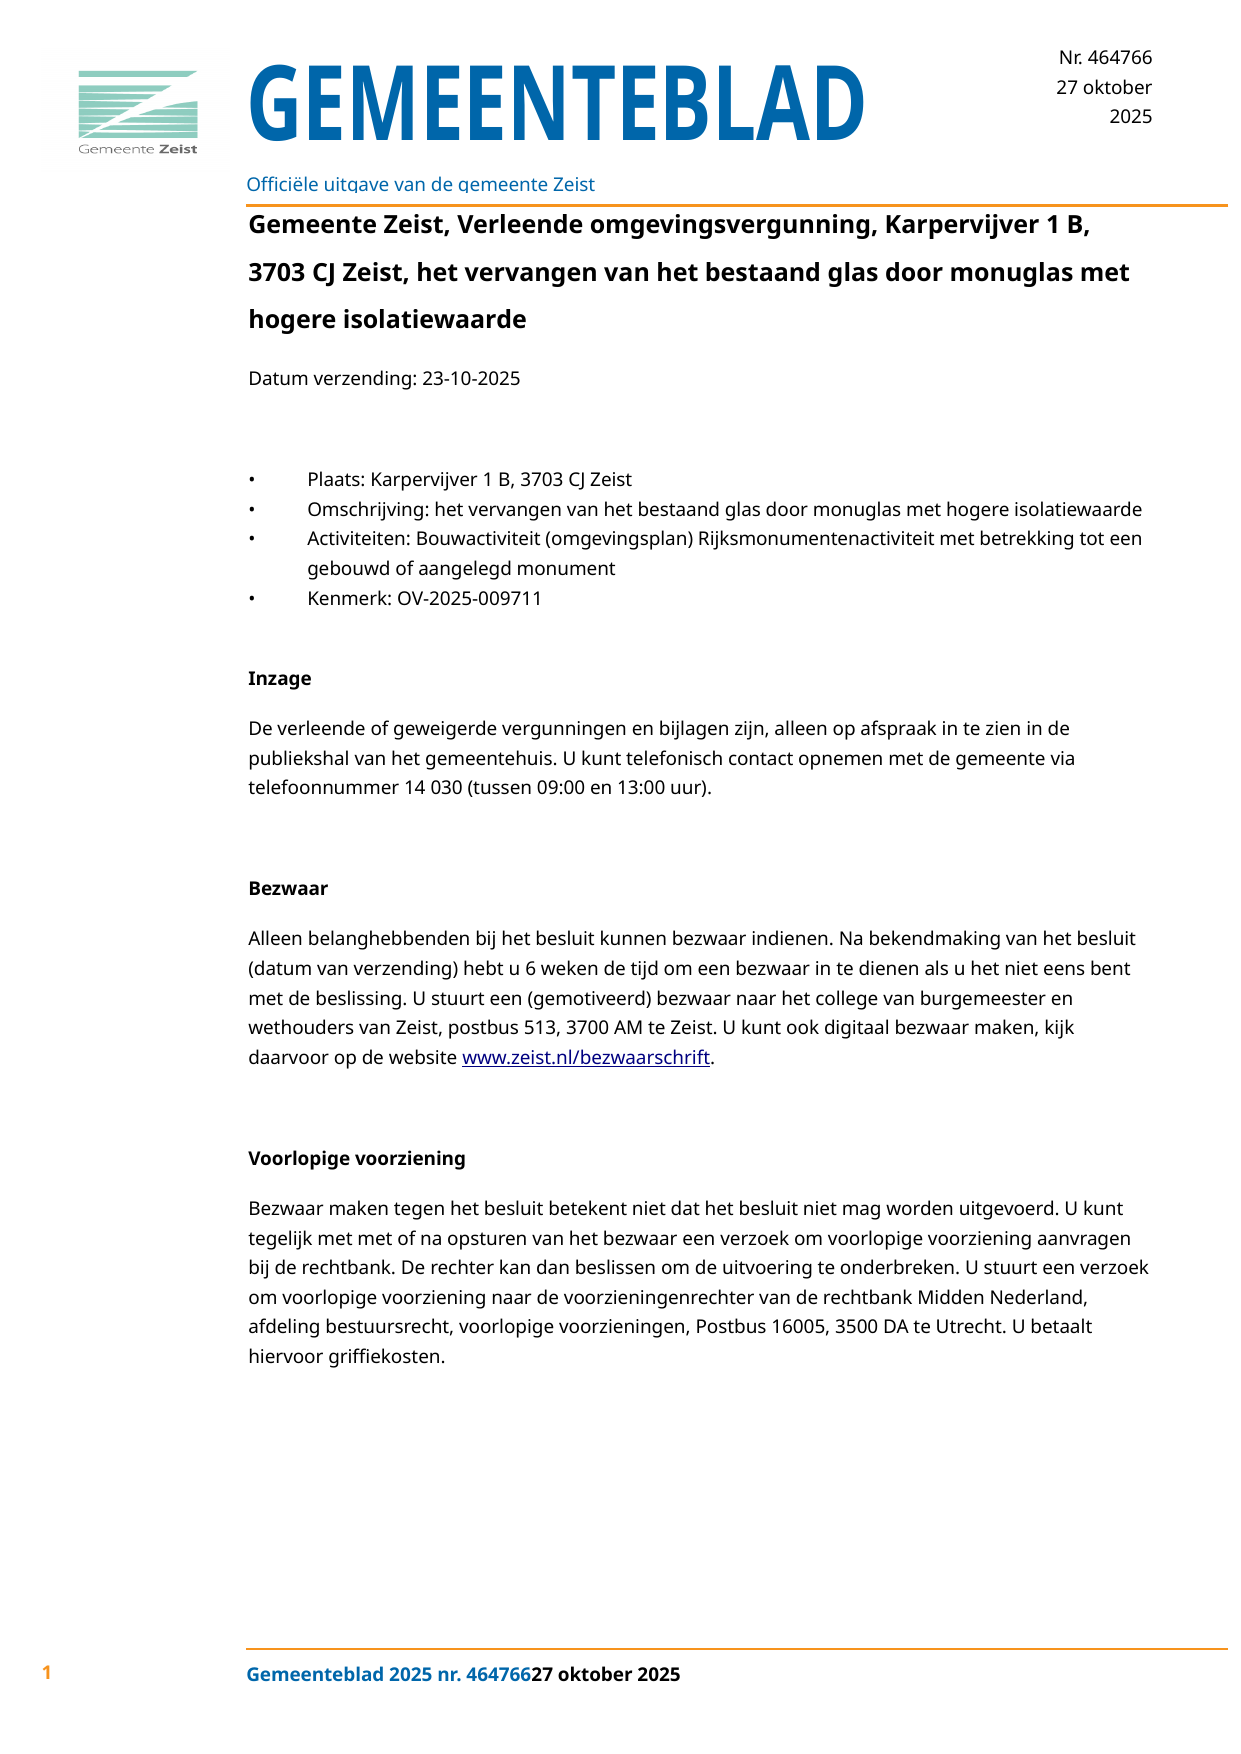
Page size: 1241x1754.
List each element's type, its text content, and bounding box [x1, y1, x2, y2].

text Datum verzending: 23-10-2025 [248, 366, 1152, 391]
list Omschrijving: het vervangen van het bestaand glas door monuglas met hogere isolatiewaarde [248, 496, 1152, 522]
text Gemeente Zeist, Verleende omgevingsvergunning, Karpervijver 1 B, 3703 CJ Zeist, het vervangen van het bestaand glas door monuglas met hogere isolatiewaarde [248, 207, 1152, 336]
text De verleende of geweigerde vergunningen en bijlagen zijn, alleen op afspraak in te zien in de publiekshal van het gemeentehuis. U kunt telefonisch contact opnemen met de gemeente via telefoonnummer 14 030 (tussen 09:00 en 13:00 uur). [248, 715, 1152, 800]
list Plaats: Karpervijver 1 B, 3703 CJ Zeist [248, 466, 1152, 492]
text Bezwaar [248, 875, 1152, 901]
text Alleen belanghebbenden bij het besluit kunnen bezwaar indienen. Na bekendmaking van het besluit (datum van verzending) hebt u 6 weken de tijd om een bezwaar in te dienen als u het niet eens bent met de beslissing. U stuurt een (gemotiveerd) bezwaar naar het college van burgemeester en wethouders van Zeist, postbus 513, 3700 AM te Zeist. U kunt ook digitaal bezwaar maken, kijk daarvoor op de website www.zeist.nl/bezwaarschrift. [248, 926, 1152, 1069]
text Bezwaar maken tegen het besluit betekent niet dat het besluit niet mag worden uitgevoerd. U kunt tegelijk met met of na opsturen van het bezwaar een verzoek om voorlopige voorziening aanvragen bij de rechtbank. De rechter kan dan beslissen om de uitvoering te onderbreken. U stuurt een verzoek om voorlopige voorziening naar de voorzieningenrechter van de rechtbank Midden Nederland, afdeling bestuursrecht, voorlopige voorzieningen, Postbus 16005, 3500 DA te Utrecht. U betaalt hiervoor griffiekosten. [248, 1195, 1152, 1369]
text Voorlopige voorziening [248, 1145, 1152, 1170]
list Activiteiten: Bouwactiviteit (omgevingsplan) Rijksmonumentenactiviteit met betrekking tot een gebouwd of aangelegd monument [248, 526, 1152, 581]
picture [41, 47, 231, 172]
text Inzage [248, 665, 1152, 690]
list Kenmerk: OV-2025-009711 [248, 585, 1152, 610]
